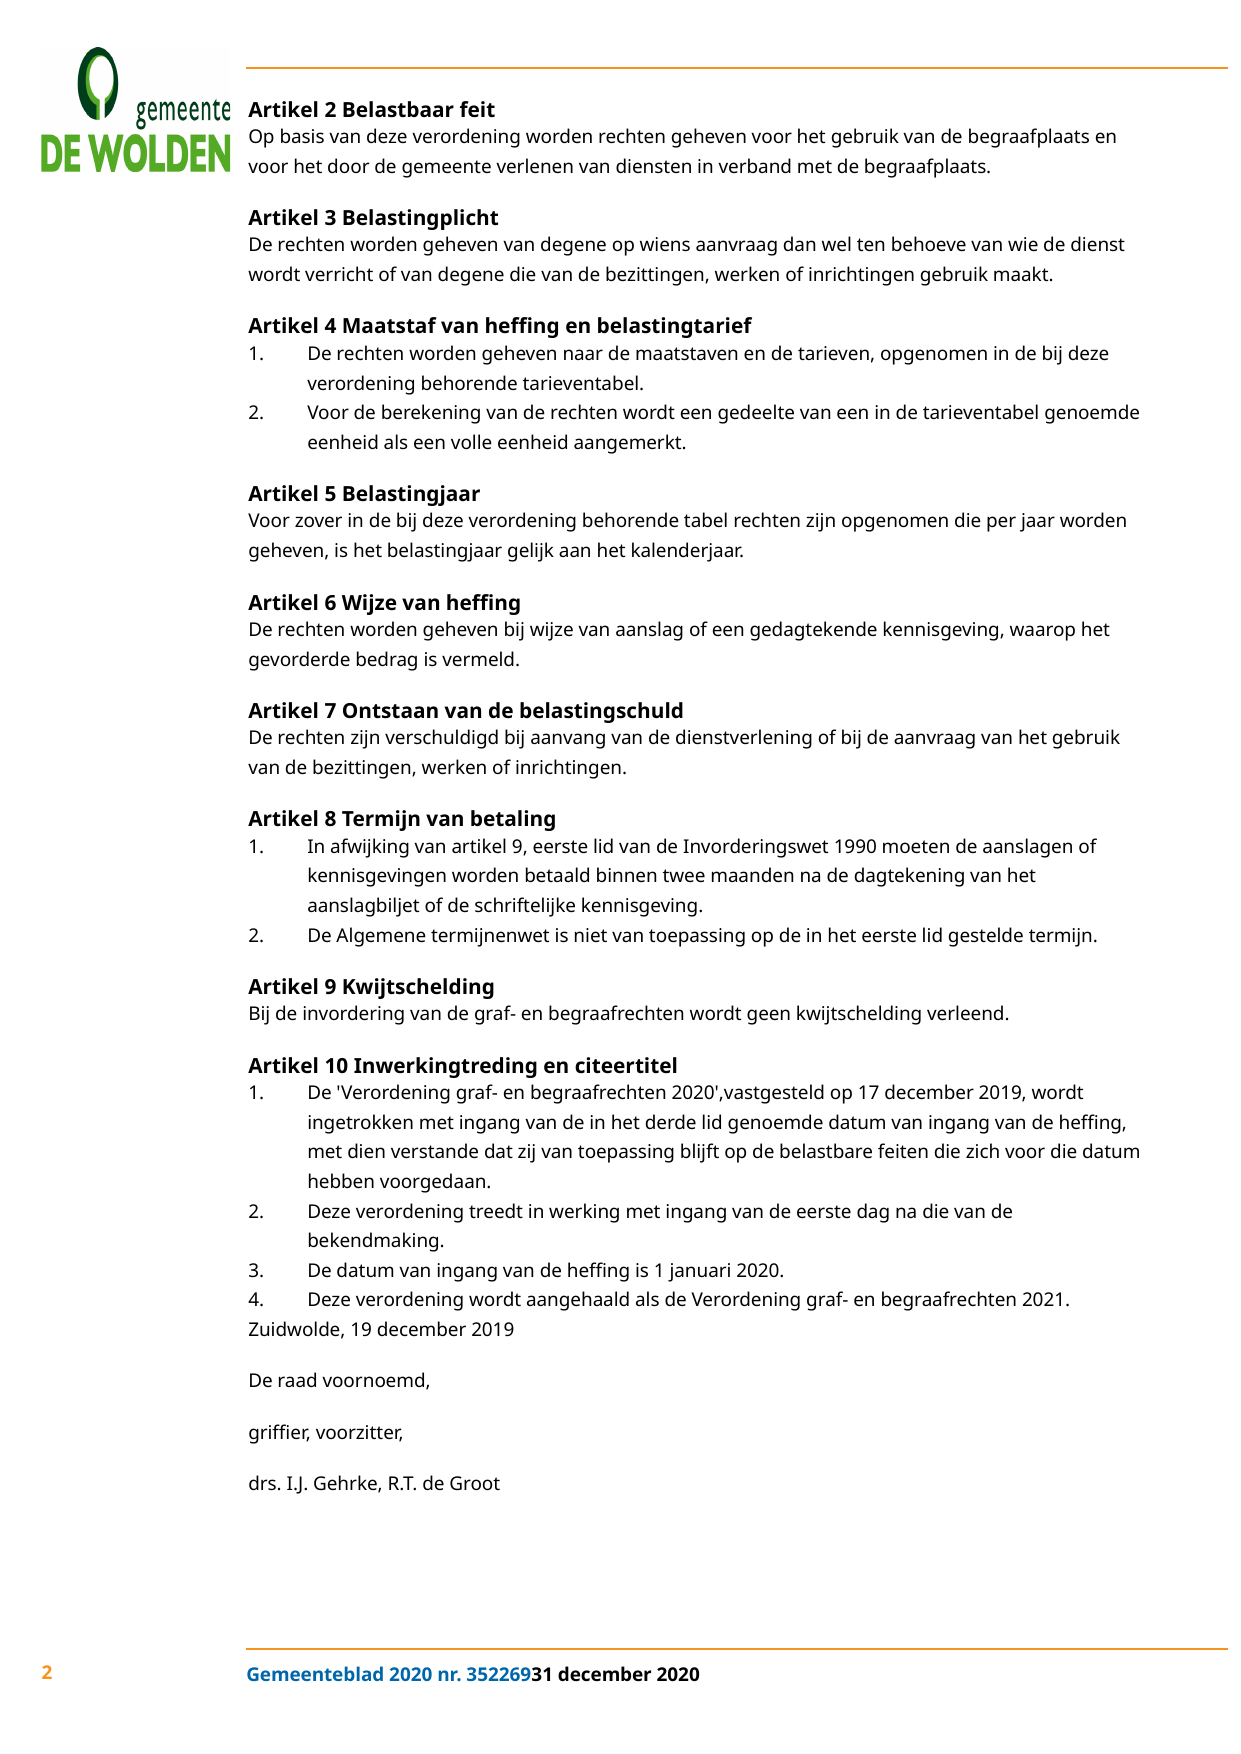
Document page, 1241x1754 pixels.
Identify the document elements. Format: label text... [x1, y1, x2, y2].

text Zuidwolde, 19 december 2019 [248, 1316, 1152, 1342]
text Op basis van deze verordening worden rechten geheven voor het gebruik van de begraafplaats en voor het door de gemeente verlenen van diensten in verband met de begraafplaats. [248, 123, 1152, 178]
picture [41, 47, 231, 172]
text Artikel 10 Inwerkingtreding en citeertitel [248, 1051, 1152, 1079]
text De rechten zijn verschuldigd bij aanvang van de dienstverlening of bij de aanvraag van het gebruik van de bezittingen, werken of inrichtingen. [248, 724, 1152, 780]
text De rechten worden geheven bij wijze van aanslag of een gedagtekende kennisgeving, waarop het gevorderde bedrag is vermeld. [248, 616, 1152, 671]
text Artikel 7 Ontstaan van de belastingschuld [248, 696, 1152, 724]
text Artikel 8 Termijn van betaling [248, 804, 1152, 833]
text griffier, voorzitter, [248, 1419, 1152, 1445]
text Artikel 2 Belastbaar feit [248, 95, 1152, 123]
list Voor de berekening van de rechten wordt een gedeelte van een in de tarieventabel genoemde eenheid als een volle eenheid aangemerkt. [248, 399, 1152, 454]
text Bij de invordering van de graf- en begraafrechten wordt geen kwijtschelding verleend. [248, 1001, 1152, 1026]
text Artikel 3 Belastingplicht [248, 203, 1152, 232]
list In afwijking van artikel 9, eerste lid van de Invorderingswet 1990 moeten de aanslagen of kennisgevingen worden betaald binnen twee maanden na de dagtekening van het aanslagbiljet of de schriftelijke kennisgeving. [248, 833, 1152, 918]
list Deze verordening wordt aangehaald als de Verordening graf- en begraafrechten 2021. [248, 1287, 1152, 1312]
text De raad voornoemd, [248, 1368, 1152, 1393]
list De rechten worden geheven naar de maatstaven en de tarieven, opgenomen in de bij deze verordening behorende tarieventabel. [248, 340, 1152, 395]
list De Algemene termijnenwet is niet van toepassing op de in het eerste lid gestelde termijn. [248, 922, 1152, 947]
text De rechten worden geheven van degene op wiens aanvraag dan wel ten behoeve van wie de dienst wordt verricht of van degene die van de bezittingen, werken of inrichtingen gebruik maakt. [248, 232, 1152, 287]
text Artikel 5 Belastingjaar [248, 479, 1152, 508]
text Artikel 9 Kwijtschelding [248, 972, 1152, 1001]
list De 'Verordening graf- en begraafrechten 2020',vastgesteld op 17 december 2019, wordt ingetrokken met ingang van de in het derde lid genoemde datum van ingang van de heffing, met dien verstande dat zij van toepassing blijft op de belastbare feiten die zich voor die datum hebben voorgedaan. [248, 1079, 1152, 1194]
text Artikel 6 Wijze van heffing [248, 588, 1152, 616]
text drs. I.J. Gehrke, R.T. de Groot [248, 1471, 1152, 1496]
list Deze verordening treedt in werking met ingang van de eerste dag na die van de bekendmaking. [248, 1198, 1152, 1253]
list De datum van ingang van de heffing is 1 januari 2020. [248, 1257, 1152, 1283]
text Artikel 4 Maatstaf van heffing en belastingtarief [248, 312, 1152, 340]
text Voor zover in de bij deze verordening behorende tabel rechten zijn opgenomen die per jaar worden geheven, is het belastingjaar gelijk aan het kalenderjaar. [248, 508, 1152, 563]
